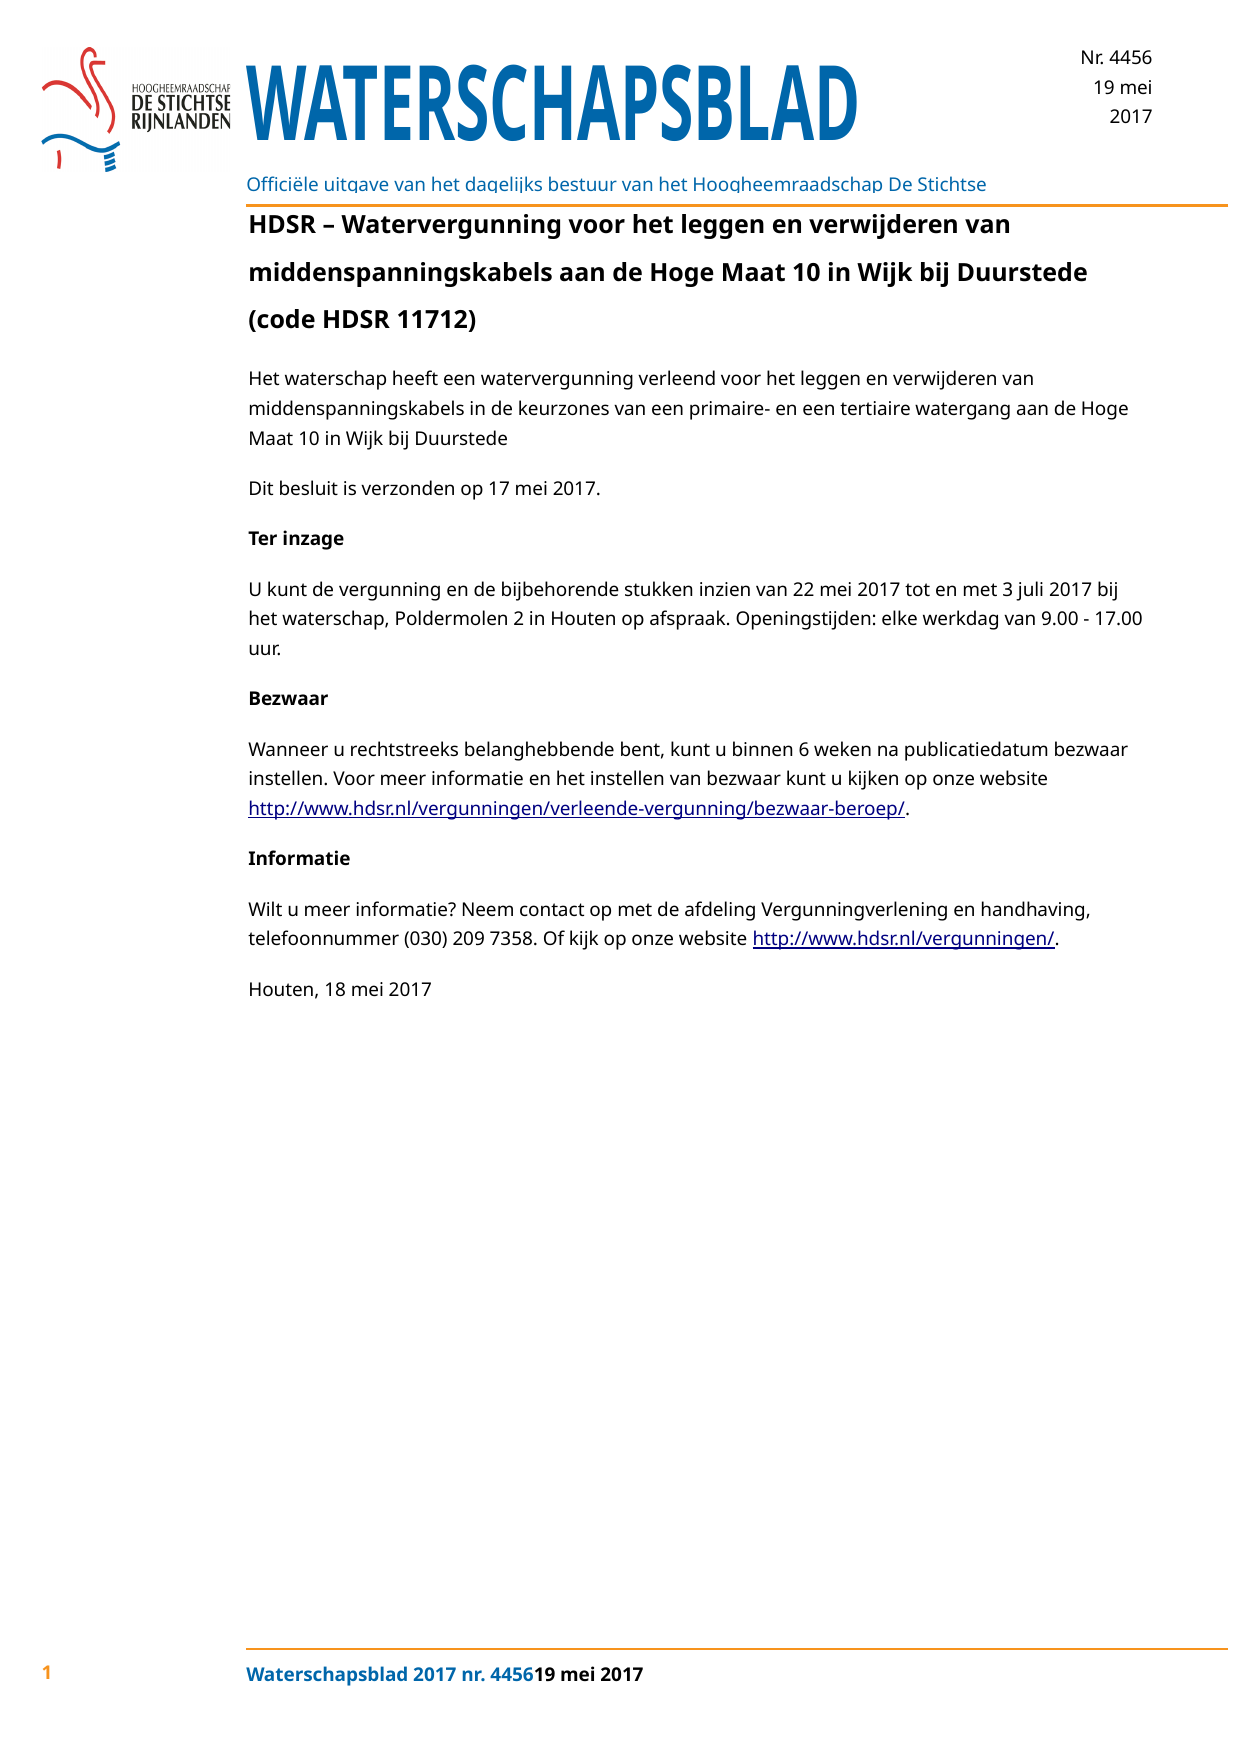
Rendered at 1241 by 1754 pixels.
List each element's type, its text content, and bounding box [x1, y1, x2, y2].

text Ter inzage [248, 526, 1152, 551]
text Bezwaar [248, 686, 1152, 711]
text Het waterschap heeft een watervergunning verleend voor het leggen en verwijderen van middenspanningskabels in de keurzones van een primaire- en een tertiaire watergang aan de Hoge Maat 10 in Wijk bij Duurstede [248, 366, 1152, 450]
text Wanneer u rechtstreeks belanghebbende bent, kunt u binnen 6 weken na publicatiedatum bezwaar instellen. Voor meer informatie en het instellen van bezwaar kunt u kijken op onze website http://www.hdsr.nl/vergunningen/verleende-vergunning/bezwaar-beroep/. [248, 736, 1152, 821]
text U kunt de vergunning en de bijbehorende stukken inzien van 22 mei 2017 tot en met 3 juli 2017 bij het waterschap, Poldermolen 2 in Houten op afspraak. Openingstijden: elke werkdag van 9.00 - 17.00 uur. [248, 576, 1152, 661]
text Informatie [248, 846, 1152, 871]
text Houten, 18 mei 2017 [248, 976, 1152, 1002]
text Wilt u meer informatie? Neem contact op met de afdeling Vergunningverlening en handhaving, telefoonnummer (030) 209 7358. Of kijk op onze website http://www.hdsr.nl/vergunningen/. [248, 896, 1152, 951]
text HDSR – Watervergunning voor het leggen en verwijderen van middenspanningskabels aan de Hoge Maat 10 in Wijk bij Duurstede (code HDSR 11712) [248, 207, 1152, 336]
picture [41, 47, 231, 172]
text Dit besluit is verzonden op 17 mei 2017. [248, 475, 1152, 501]
